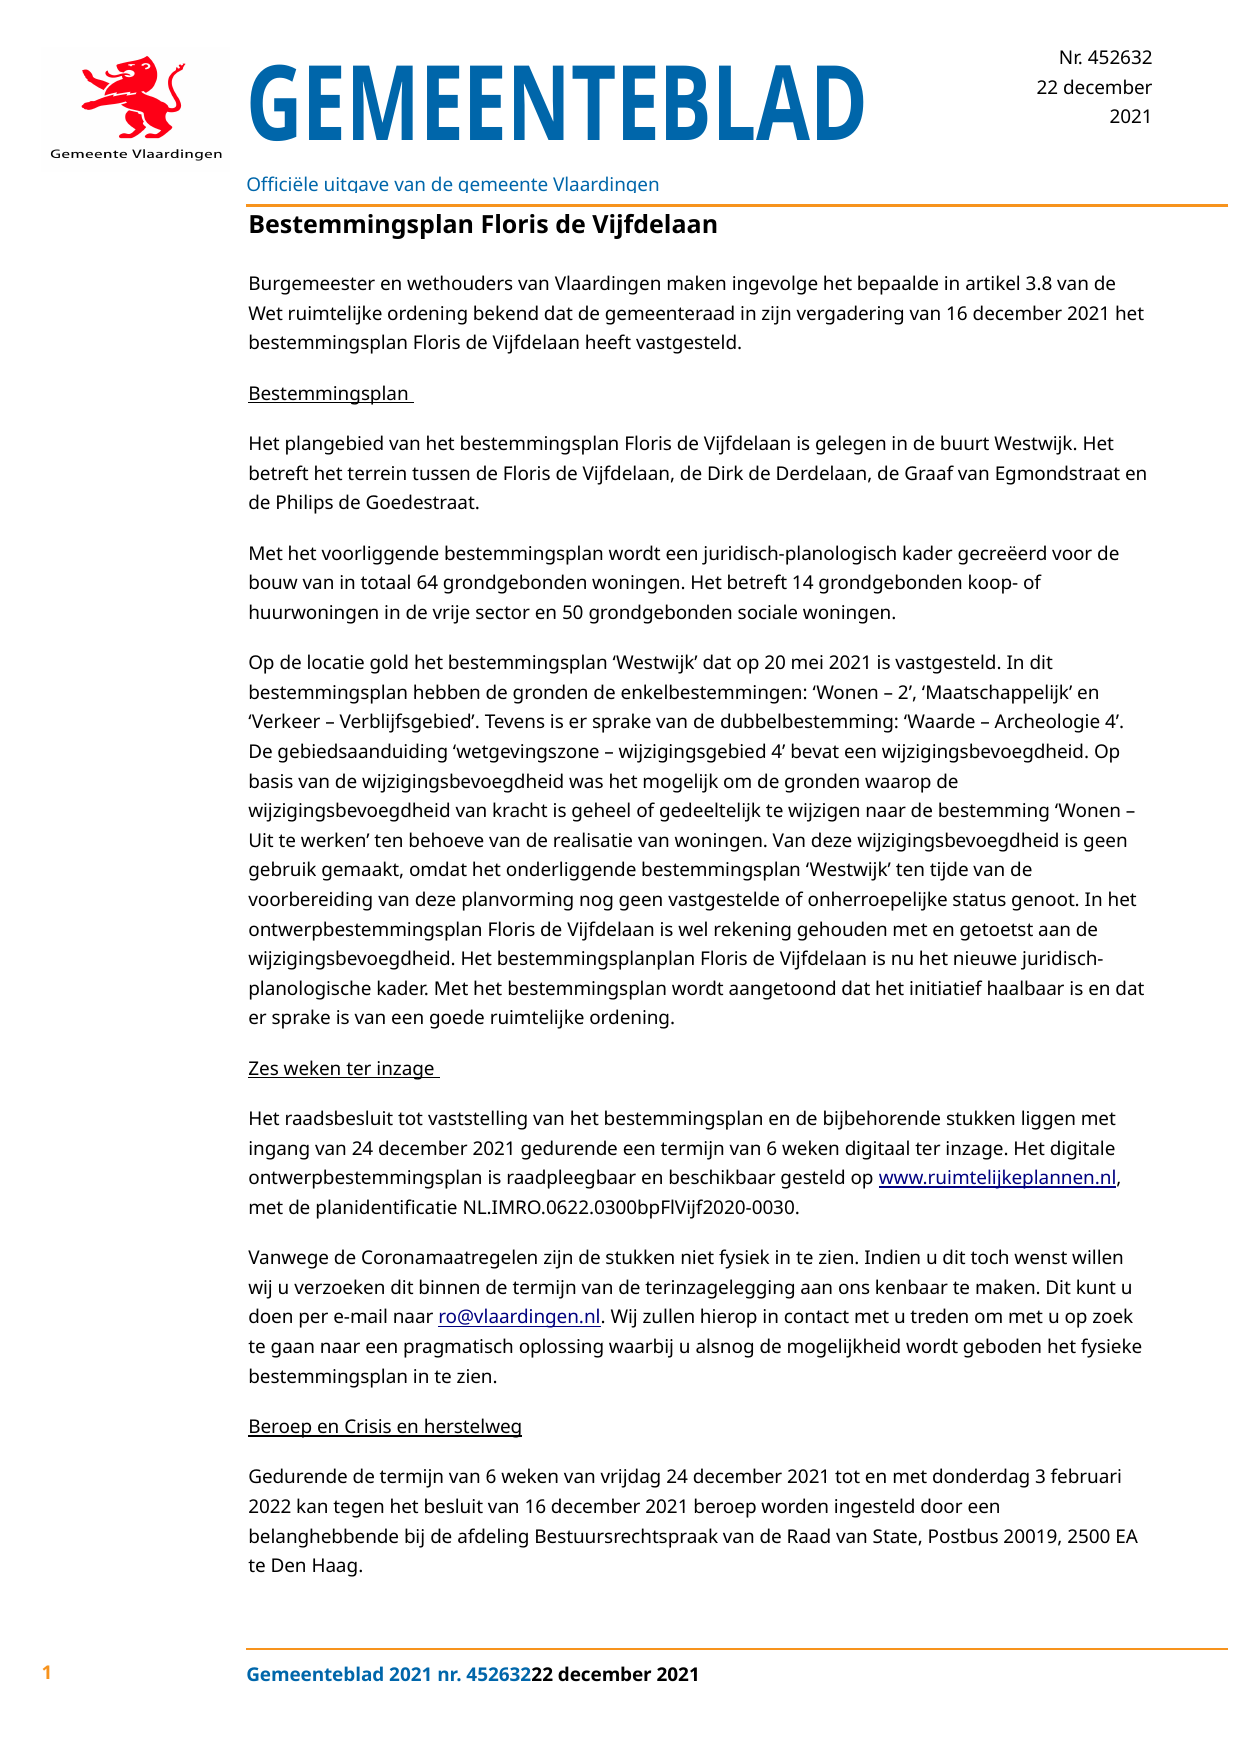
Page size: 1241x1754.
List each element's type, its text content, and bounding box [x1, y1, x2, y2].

text Vanwege de Coronamaatregelen zijn de stukken niet fysiek in te zien. Indien u dit toch wenst willen wij u verzoeken dit binnen de termijn van de terinzagelegging aan ons kenbaar te maken. Dit kunt u doen per e-mail naar ro@vlaardingen.nl. Wij zullen hierop in contact met u treden om met u op zoek te gaan naar een pragmatisch oplossing waarbij u alsnog de mogelijkheid wordt geboden het fysieke bestemmingsplan in te zien. [248, 1244, 1152, 1388]
text Burgemeester en wethouders van Vlaardingen maken ingevolge het bepaalde in artikel 3.8 van de Wet ruimtelijke ordening bekend dat de gemeenteraad in zijn vergadering van 16 december 2021 het bestemmingsplan Floris de Vijfdelaan heeft vastgesteld. [248, 270, 1152, 355]
picture [41, 47, 231, 172]
text Met het voorliggende bestemmingsplan wordt een juridisch-planologisch kader gecreëerd voor de bouw van in totaal 64 grondgebonden woningen. Het betreft 14 grondgebonden koop- of huurwoningen in de vrije sector en 50 grondgebonden sociale woningen. [248, 540, 1152, 625]
text Bestemmingsplan Floris de Vijfdelaan [248, 207, 1152, 241]
text Op de locatie gold het bestemmingsplan ‘Westwijk’ dat op 20 mei 2021 is vastgesteld. In dit bestemmingsplan hebben de gronden de enkelbestemmingen: ‘Wonen – 2’, ‘Maatschappelijk’ en ‘Verkeer – Verblijfsgebied’. Tevens is er sprake van de dubbelbestemming: ‘Waarde – Archeologie 4’. De gebiedsaanduiding ‘wetgevingszone – wijzigingsgebied 4’ bevat een wijzigingsbevoegdheid. Op basis van de wijzigingsbevoegdheid was het mogelijk om de gronden waarop de wijzigingsbevoegdheid van kracht is geheel of gedeeltelijk te wijzigen naar de bestemming ‘Wonen – Uit te werken’ ten behoeve van de realisatie van woningen. Van deze wijzigingsbevoegdheid is geen gebruik gemaakt, omdat het onderliggende bestemmingsplan ‘Westwijk’ ten tijde van de voorbereiding van deze planvorming nog geen vastgestelde of onherroepelijke status genoot. In het ontwerpbestemmingsplan Floris de Vijfdelaan is wel rekening gehouden met en getoetst aan de wijzigingsbevoegdheid. Het bestemmingsplanplan Floris de Vijfdelaan is nu het nieuwe juridisch-planologische kader. Met het bestemmingsplan wordt aangetoond dat het initiatief haalbaar is en dat er sprake is van een goede ruimtelijke ordening. [248, 649, 1152, 1030]
text Bestemmingsplan [248, 380, 1152, 406]
text Gedurende de termijn van 6 weken van vrijdag 24 december 2021 tot en met donderdag 3 februari 2022 kan tegen het besluit van 16 december 2021 beroep worden ingesteld door een belanghebbende bij de afdeling Bestuursrechtspraak van de Raad van State, Postbus 20019, 2500 EA te Den Haag. [248, 1464, 1152, 1578]
text Het plangebied van het bestemmingsplan Floris de Vijfdelaan is gelegen in de buurt Westwijk. Het betreft het terrein tussen de Floris de Vijfdelaan, de Dirk de Derdelaan, de Graaf van Egmondstraat en de Philips de Goedestraat. [248, 430, 1152, 515]
text Het raadsbesluit tot vaststelling van het bestemmingsplan en de bijbehorende stukken liggen met ingang van 24 december 2021 gedurende een termijn van 6 weken digitaal ter inzage. Het digitale ontwerpbestemmingsplan is raadpleegbaar en beschikbaar gesteld op www.ruimtelijkeplannen.nl, met de planidentificatie NL.IMRO.0622.0300bpFlVijf2020-0030. [248, 1105, 1152, 1220]
text Beroep en Crisis en herstelweg [248, 1413, 1152, 1439]
text Zes weken ter inzage [248, 1055, 1152, 1081]
